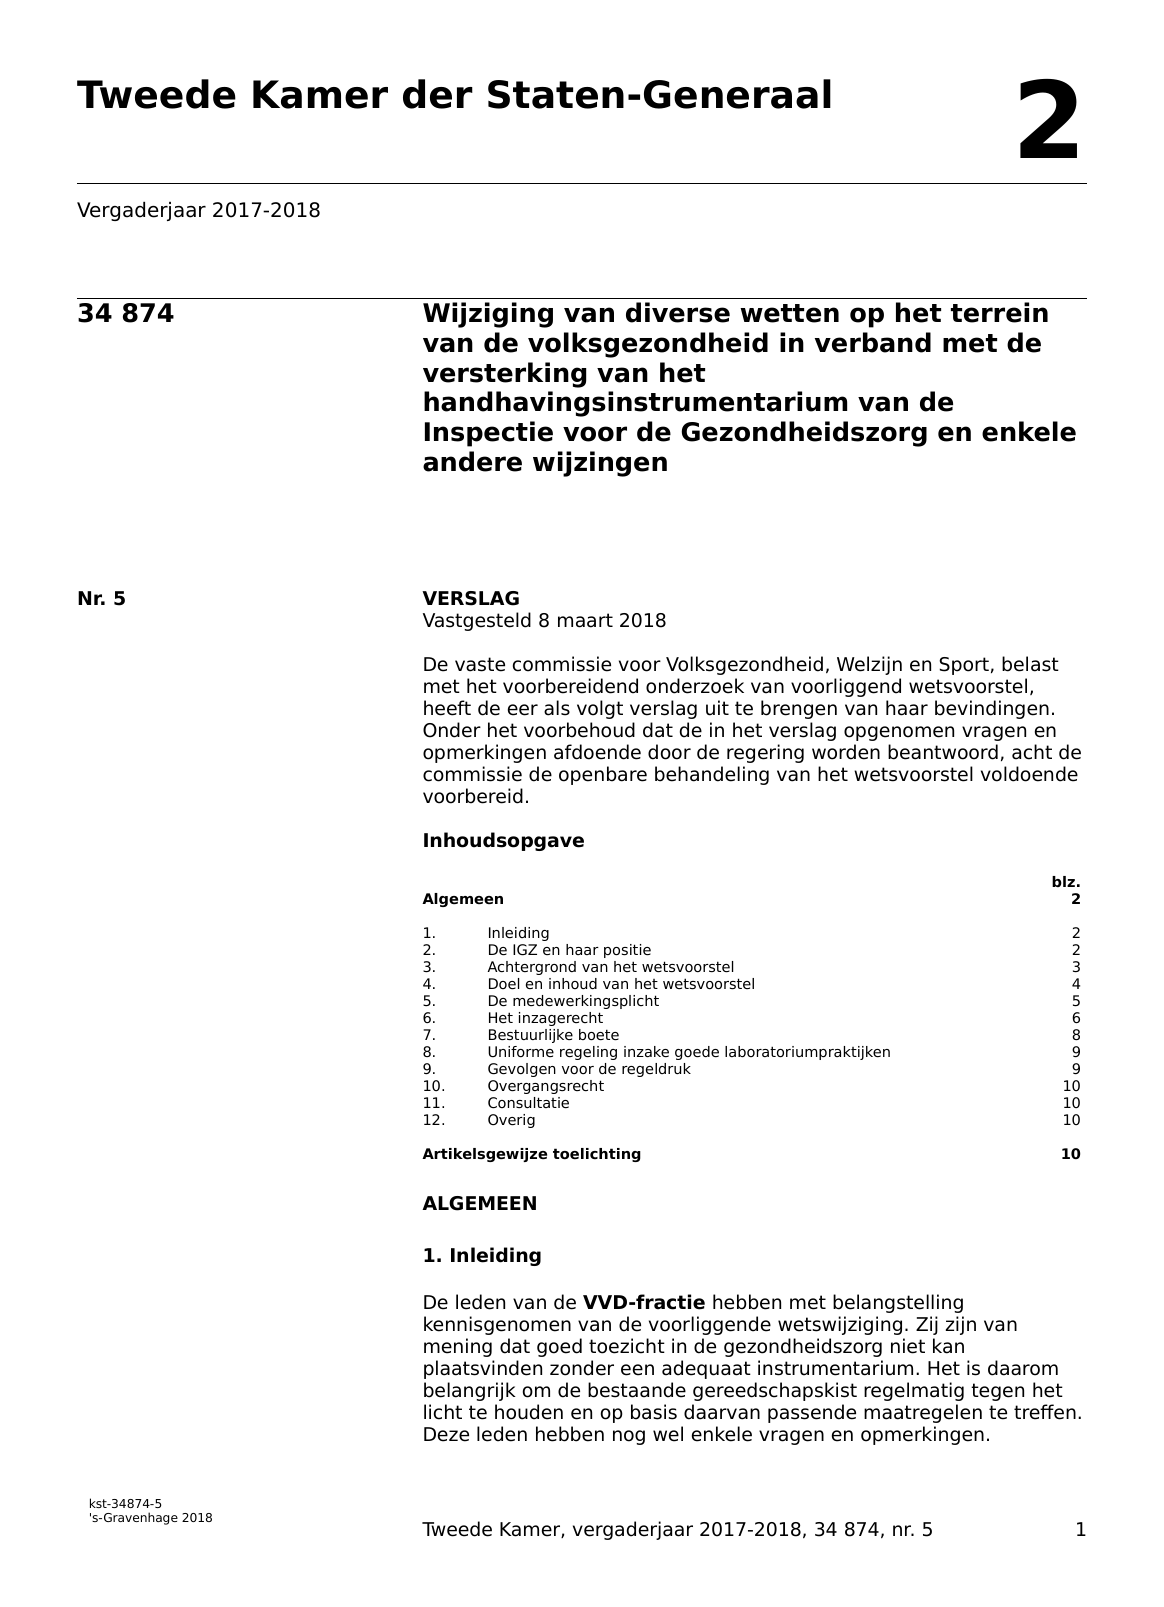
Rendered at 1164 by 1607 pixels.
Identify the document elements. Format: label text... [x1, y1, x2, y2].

table_cell 9. [422, 1061, 481, 1078]
table_cell 6. [422, 1010, 481, 1027]
table_cell Gevolgen voor de regeldruk [481, 1061, 1013, 1078]
table_cell [481, 908, 1013, 925]
table_cell 9 [1013, 1061, 1087, 1078]
table_cell [1013, 1129, 1087, 1146]
table_cell Artikelsgewijze toelichting [422, 1146, 1013, 1163]
table_cell Bestuurlijke boete [481, 1027, 1013, 1044]
table_cell 5 [1013, 993, 1087, 1010]
table_cell De IGZ en haar positie [481, 942, 1013, 959]
table_cell Overig [481, 1112, 1013, 1129]
table_cell 9 [1013, 1044, 1087, 1061]
subtitle 34 874 Wijziging van diverse wetten op het terrein van de volksgezondheid in verband met de versterking van het handhavingsinstrumentarium van de Inspectie voor de Gezondheidszorg en enkele andere wijzingen [77, 299, 1087, 477]
table_header 2 [886, 59, 1087, 183]
table_cell 4. [422, 976, 481, 993]
text Vastgesteld 8 maart 2018 [422, 610, 1087, 632]
table_cell 2 [1013, 942, 1087, 959]
table_cell 3 [1013, 959, 1087, 976]
text 's-Gravenhage 2018 [88, 1511, 323, 1525]
table_cell 11. [422, 1095, 481, 1112]
table_cell 10. [422, 1078, 481, 1095]
table_cell [422, 1129, 481, 1146]
table_cell [422, 908, 481, 925]
table_cell 10 [1013, 1095, 1087, 1112]
table_cell 2 [1013, 891, 1087, 908]
table_cell 10 [1013, 1112, 1087, 1129]
table_cell Doel en inhoud van het wetsvoorstel [481, 976, 1013, 993]
table_cell Algemeen [422, 891, 1013, 908]
table_cell 7. [422, 1027, 481, 1044]
table_cell De medewerkingsplicht [481, 993, 1013, 1010]
table_cell 8. [422, 1044, 481, 1061]
table_header blz. [1013, 874, 1087, 891]
subtitle ALGEMEEN [422, 1193, 1087, 1215]
table_cell Het inzagerecht [481, 1010, 1013, 1027]
table_header Tweede Kamer der Staten-Generaal [77, 59, 886, 183]
table_header [481, 874, 1013, 891]
text De leden van de VVD-fractie hebben met belangstelling kennisgenomen van de voorliggende wetswijziging. Zij zijn van mening dat goed toezicht in de gezondheidszorg niet kan plaatsvinden zonder een adequaat instrumentarium. Het is daarom belangrijk om de bestaande gereedschapskist regelmatig tegen het licht te houden en op basis daarvan passende maatregelen te treffen. Deze leden hebben nog wel enkele vragen en opmerkingen. [422, 1292, 1087, 1446]
table_cell 2 [1013, 925, 1087, 942]
table_cell 1. [422, 925, 481, 942]
table_cell Inleiding [481, 925, 1013, 942]
table_cell Consultatie [481, 1095, 1013, 1112]
text De vaste commissie voor Volksgezondheid, Welzijn en Sport, belast met het voorbereidend onderzoek van voorliggend wetsvoorstel, heeft de eer als volgt verslag uit te brengen van haar bevindingen. [422, 654, 1087, 720]
table_cell [481, 1129, 1013, 1146]
table_header [422, 874, 481, 891]
table_cell 3. [422, 959, 481, 976]
text Onder het voorbehoud dat de in het verslag opgenomen vragen en opmerkingen afdoende door de regering worden beantwoord, acht de commissie de openbare behandeling van het wetsvoorstel voldoende voorbereid. [422, 720, 1087, 808]
subtitle 1. Inleiding [422, 1245, 1087, 1267]
table_cell Achtergrond van het wetsvoorstel [481, 959, 1013, 976]
table_cell 4 [1013, 976, 1087, 993]
table_cell 6 [1013, 1010, 1087, 1027]
table_cell 10 [1013, 1078, 1087, 1095]
subtitle Nr. 5 VERSLAG [77, 588, 1087, 610]
table_cell 12. [422, 1112, 481, 1129]
text kst-34874-5 [88, 1497, 323, 1511]
table_cell 10 [1013, 1146, 1087, 1163]
table_cell 8 [1013, 1027, 1087, 1044]
table_cell Overgangsrecht [481, 1078, 1013, 1095]
table_cell [1013, 908, 1087, 925]
subtitle Inhoudsopgave [422, 830, 1087, 852]
table_cell 5. [422, 993, 481, 1010]
table_cell Uniforme regeling inzake goede laboratoriumpraktijken [481, 1044, 1013, 1061]
table_cell Vergaderjaar 2017-2018 [77, 184, 1087, 298]
table_cell 2. [422, 942, 481, 959]
